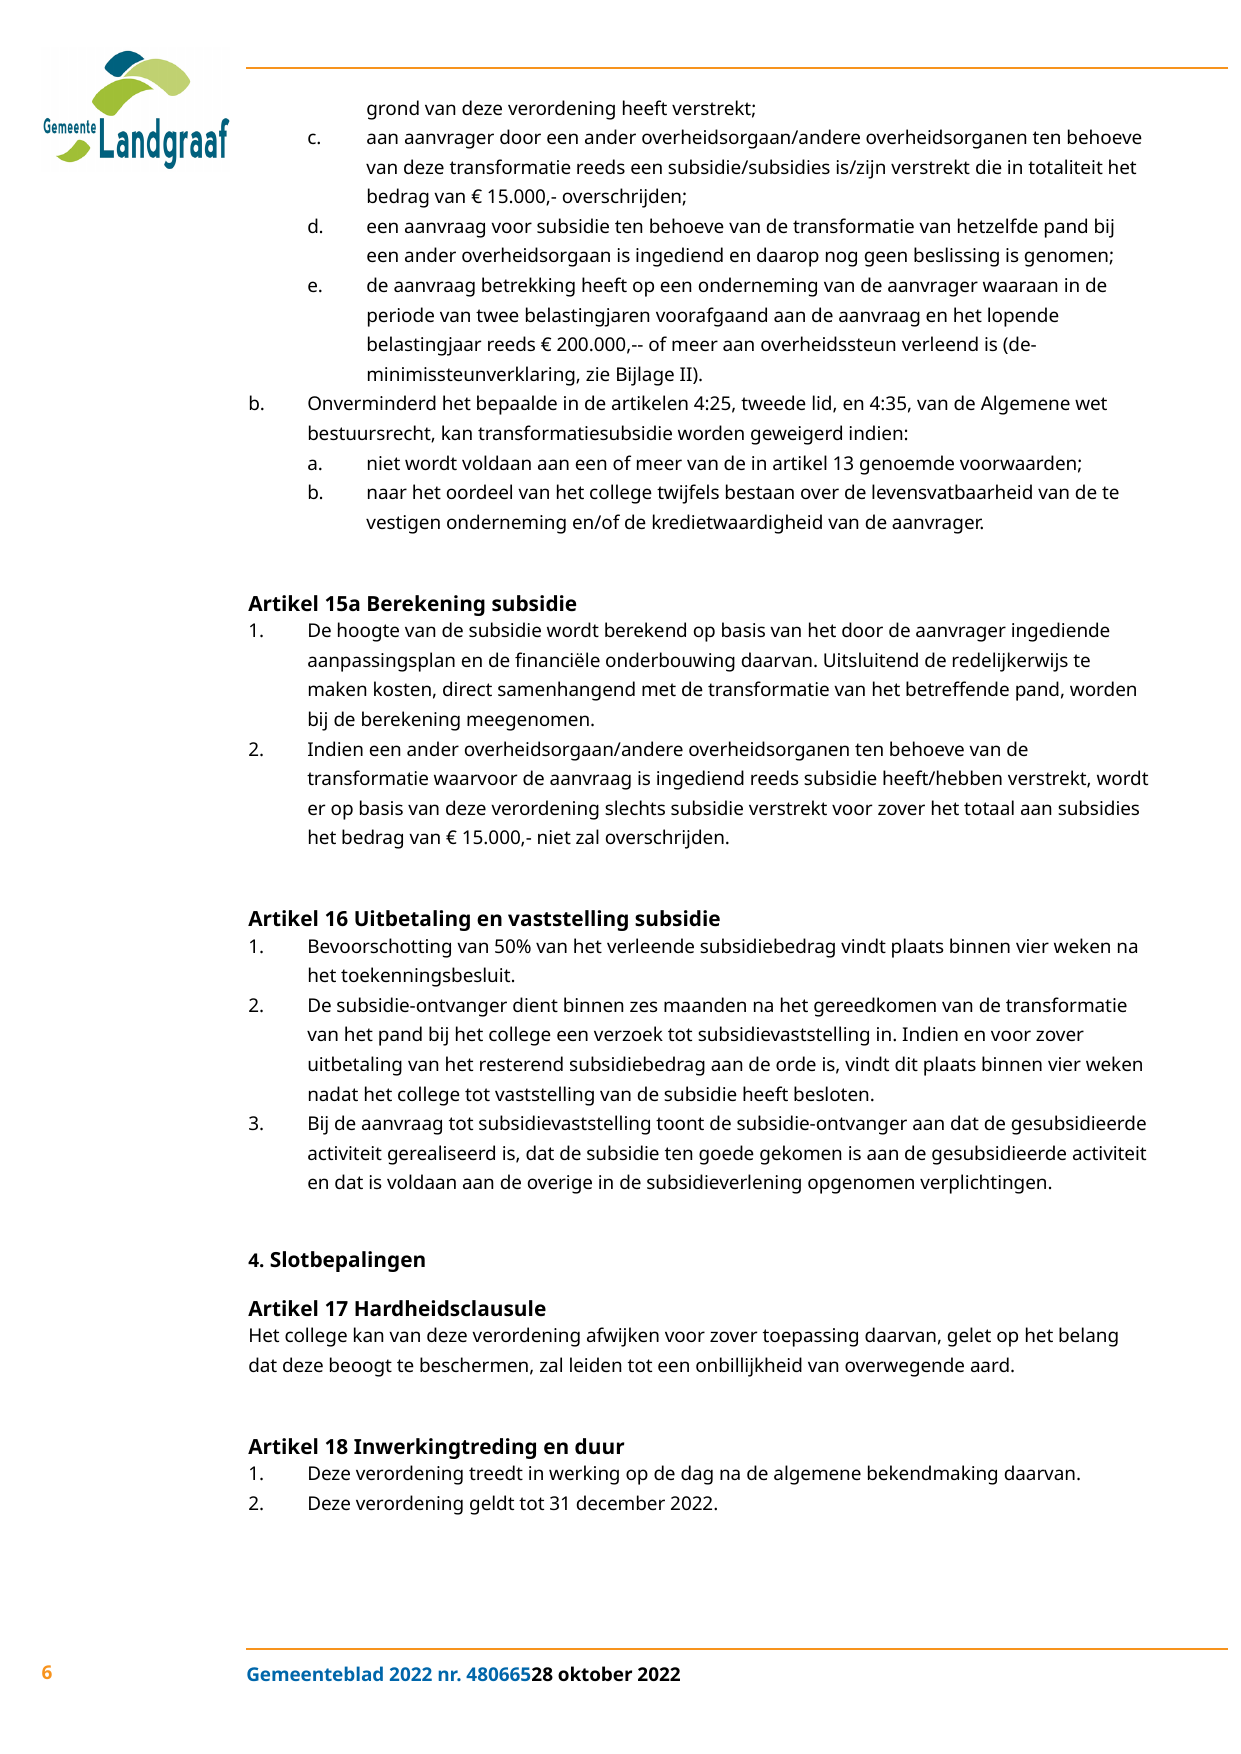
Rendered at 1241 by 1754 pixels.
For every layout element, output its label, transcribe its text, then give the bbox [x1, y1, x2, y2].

list Deze verordening geldt tot 31 december 2022. [248, 1490, 1152, 1516]
list aan aanvrager door een ander overheidsorgaan/andere overheidsorganen ten behoeve van deze transformatie reeds een subsidie/subsidies is/zijn verstrekt die in totaliteit het bedrag van € 15.000,- overschrijden; [307, 124, 1152, 209]
text 4. Slotbepalingen [248, 1245, 1152, 1273]
list naar het oordeel van het college twijfels bestaan over de levensvatbaarheid van de te vestigen onderneming en/of de kredietwaardigheid van de aanvrager. [307, 479, 1152, 535]
list grond van deze verordening heeft verstrekt; [307, 95, 1152, 121]
list Bevoorschotting van 50% van het verleende subsidiebedrag vindt plaats binnen vier weken na het toekenningsbesluit. [248, 933, 1152, 988]
list een aanvraag voor subsidie ten behoeve van de transformatie van hetzelfde pand bij een ander overheidsorgaan is ingediend en daarop nog geen beslissing is genomen; [307, 213, 1152, 268]
list Deze verordening treedt in werking op de dag na de algemene bekendmaking daarvan. [248, 1461, 1152, 1486]
list Onverminderd het bepaalde in de artikelen 4:25, tweede lid, en 4:35, van de Algemene wet bestuursrecht, kan transformatiesubsidie worden geweigerd indien: [248, 391, 1152, 446]
text Het college kan van deze verordening afwijken voor zover toepassing daarvan, gelet op het belang dat deze beoogt te beschermen, zal leiden tot een onbillijkheid van overwegende aard. [248, 1322, 1152, 1378]
text Artikel 18 Inwerkingtreding en duur [248, 1432, 1152, 1461]
list niet wordt voldaan aan een of meer van de in artikel 13 genoemde voorwaarden; [307, 450, 1152, 476]
list De hoogte van de subsidie wordt berekend op basis van het door de aanvrager ingediende aanpassingsplan en de financiële onderbouwing daarvan. Uitsluitend de redelijkerwijs te maken kosten, direct samenhangend met de transformatie van het betreffende pand, worden bij de berekening meegenomen. [248, 617, 1152, 732]
list Indien een ander overheidsorgaan/andere overheidsorganen ten behoeve van de transformatie waarvoor de aanvraag is ingediend reeds subsidie heeft/hebben verstrekt, wordt er op basis van deze verordening slechts subsidie verstrekt voor zover het totaal aan subsidies het bedrag van € 15.000,- niet zal overschrijden. [248, 736, 1152, 850]
list de aanvraag betrekking heeft op een onderneming van de aanvrager waaraan in de periode van twee belastingjaren voorafgaand aan de aanvraag en het lopende belastingjaar reeds € 200.000,-- of meer aan overheidssteun verleend is (de-minimissteunverklaring, zie Bijlage II). [307, 272, 1152, 387]
text Artikel 15a Berekening subsidie [248, 589, 1152, 617]
list Bij de aanvraag tot subsidievaststelling toont de subsidie-ontvanger aan dat de gesubsidieerde activiteit gerealiseerd is, dat de subsidie ten goede gekomen is aan de gesubsidieerde activiteit en dat is voldaan aan de overige in de subsidieverlening opgenomen verplichtingen. [248, 1110, 1152, 1195]
picture [41, 47, 231, 172]
list De subsidie-ontvanger dient binnen zes maanden na het gereedkomen van de transformatie van het pand bij het college een verzoek tot subsidievaststelling in. Indien en voor zover uitbetaling van het resterend subsidiebedrag aan de orde is, vindt dit plaats binnen vier weken nadat het college tot vaststelling van de subsidie heeft besloten. [248, 992, 1152, 1107]
text Artikel 16 Uitbetaling en vaststelling subsidie [248, 904, 1152, 933]
text Artikel 17 Hardheidsclausule [248, 1294, 1152, 1322]
